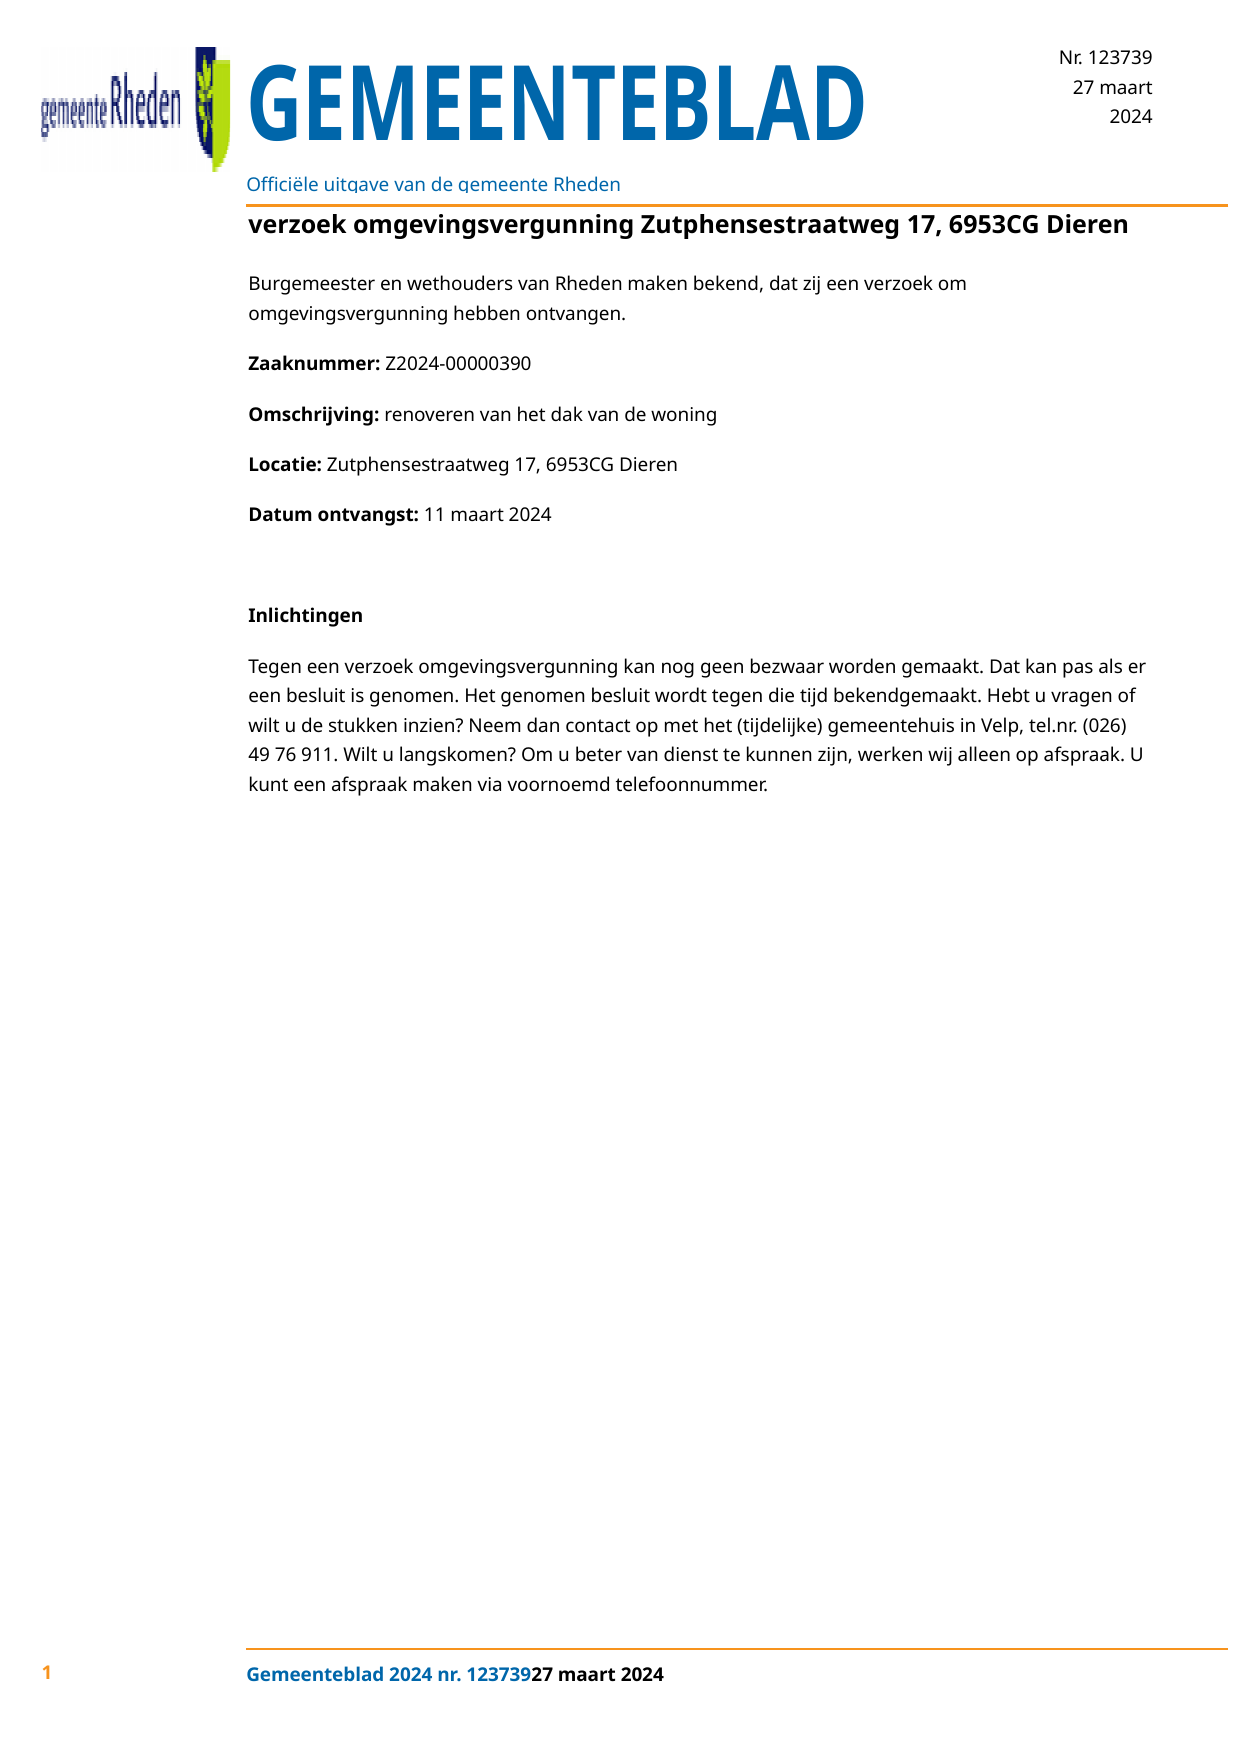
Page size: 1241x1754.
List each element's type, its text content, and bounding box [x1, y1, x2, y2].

text Locatie: Zutphensestraatweg 17, 6953CG Dieren [248, 451, 1152, 477]
text Tegen een verzoek omgevingsvergunning kan nog geen bezwaar worden gemaakt. Dat kan pas als er een besluit is genomen. Het genomen besluit wordt tegen die tijd bekendgemaakt. Hebt u vragen of wilt u de stukken inzien? Neem dan contact op met het (tijdelijke) gemeentehuis in Velp, tel.nr. (026) 49 76 911. Wilt u langskomen? Om u beter van dienst te kunnen zijn, werken wij alleen op afspraak. U kunt een afspraak maken via voornoemd telefoonnummer. [248, 653, 1152, 797]
text Datum ontvangst: 11 maart 2024 [248, 502, 1152, 527]
picture [41, 47, 231, 172]
text Burgemeester en wethouders van Rheden maken bekend, dat zij een verzoek om omgevingsvergunning hebben ontvangen. [248, 270, 1152, 326]
text Omschrijving: renoveren van het dak van de woning [248, 401, 1152, 426]
text Inlichtingen [248, 602, 1152, 628]
text verzoek omgevingsvergunning Zutphensestraatweg 17, 6953CG Dieren [248, 207, 1152, 241]
text Zaaknummer: Z2024-00000390 [248, 350, 1152, 376]
